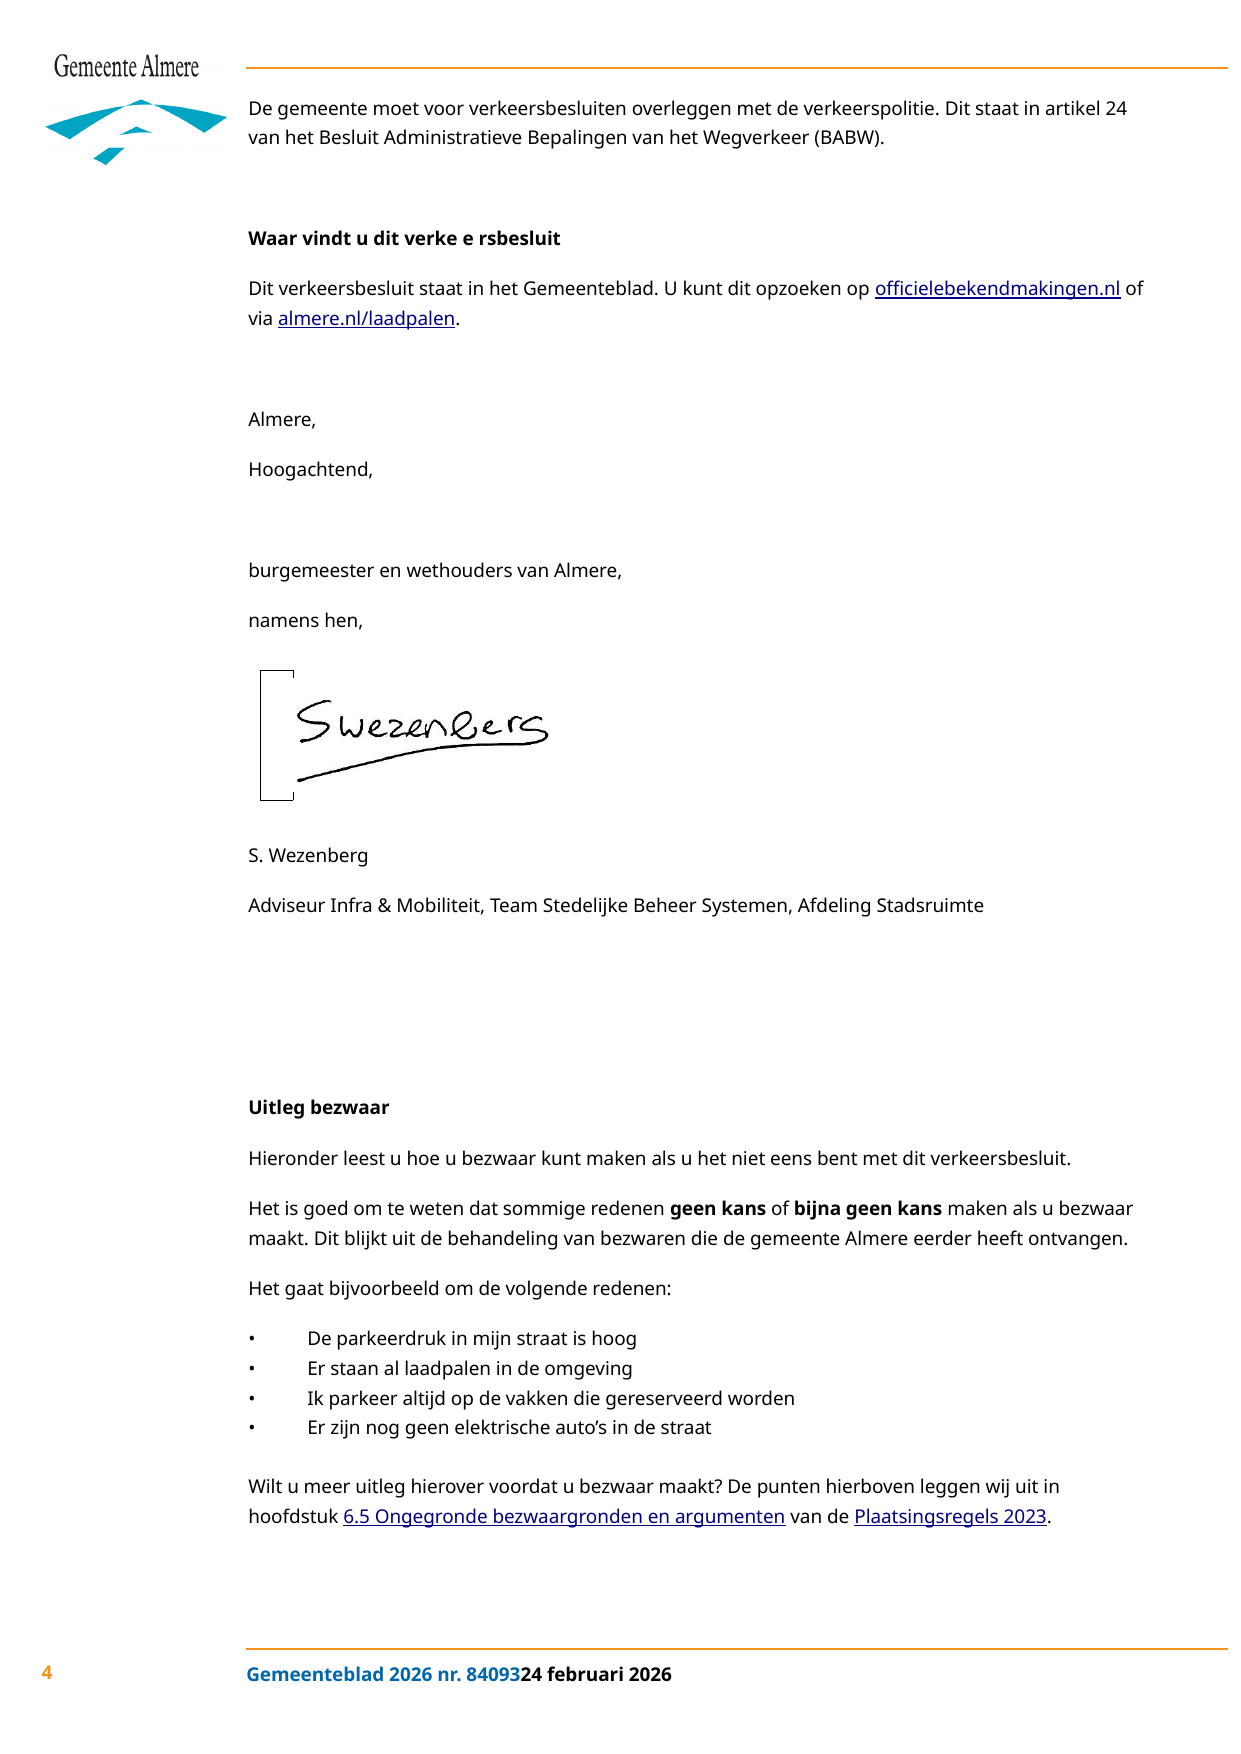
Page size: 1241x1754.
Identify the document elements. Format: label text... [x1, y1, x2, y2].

text Waar vindt u dit verke e rsbesluit [248, 225, 1152, 251]
text Adviseur Infra & Mobiliteit, Team Stedelijke Beheer Systemen, Afdeling Stadsruimte [248, 893, 1152, 918]
list Ik parkeer altijd op de vakken die gereserveerd worden [248, 1385, 1152, 1411]
text Hieronder leest u hoe u bezwaar kunt maken als u het niet eens bent met dit verkeersbesluit. [248, 1145, 1152, 1171]
picture [268, 678, 576, 792]
list De parkeerdruk in mijn straat is hoog [248, 1326, 1152, 1351]
text Hoogachtend, [248, 456, 1152, 482]
text Wilt u meer uitleg hierover voordat u bezwaar maakt? De punten hierboven leggen wij uit in hoofdstuk 6.5 Ongegronde bezwaargronden en argumenten van de Plaatsingsregels 2023. [248, 1473, 1152, 1529]
text Het is goed om te weten dat sommige redenen geen kans of bijna geen kans maken als u bezwaar maakt. Dit blijkt uit de behandeling van bezwaren die de gemeente Almere eerder heeft ontvangen. [248, 1195, 1152, 1251]
text namens hen, [248, 608, 1152, 633]
text Almere, [248, 406, 1152, 432]
text De gemeente moet voor verkeersbesluiten overleggen met de verkeerspolitie. Dit staat in artikel 24 van het Besluit Administratieve Bepalingen van het Wegverkeer (BABW). [248, 95, 1152, 150]
picture [41, 47, 231, 172]
text S. Wezenberg [248, 842, 1152, 868]
text Dit verkeersbesluit staat in het Gemeenteblad. U kunt dit opzoeken op officielebekendmakingen.nl of via almere.nl/laadpalen. [248, 276, 1152, 331]
text burgemeester en wethouders van Almere, [248, 557, 1152, 583]
text Het gaat bijvoorbeeld om de volgende redenen: [248, 1275, 1152, 1301]
text Uitleg bezwaar [248, 1094, 1152, 1120]
list Er zijn nog geen elektrische auto’s in de straat [248, 1414, 1152, 1440]
list Er staan al laadpalen in de omgeving [248, 1355, 1152, 1381]
